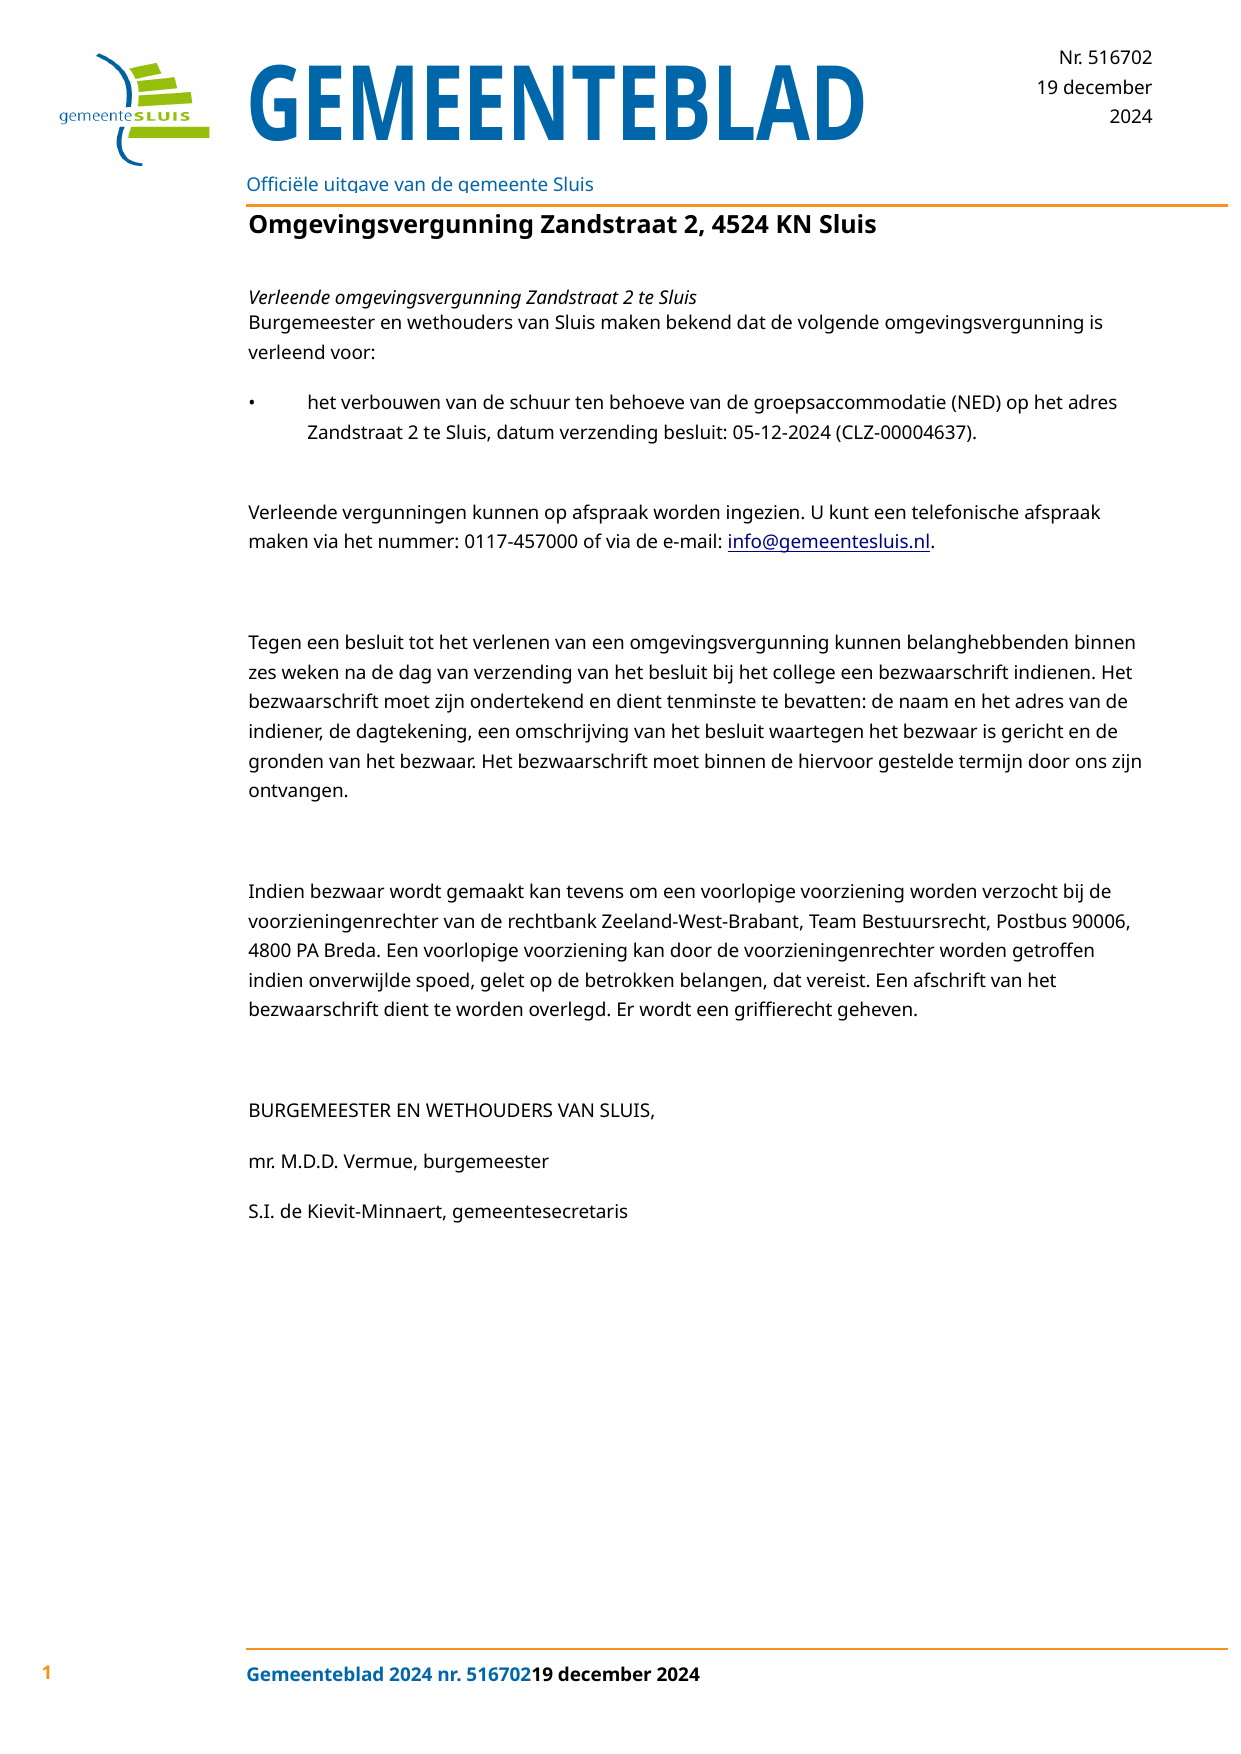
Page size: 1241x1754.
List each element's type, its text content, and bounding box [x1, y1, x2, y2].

text Omgevingsvergunning Zandstraat 2, 4524 KN Sluis [248, 207, 1152, 241]
text Burgemeester en wethouders van Sluis maken bekend dat de volgende omgevingsvergunning is verleend voor: [248, 309, 1152, 365]
text mr. M.D.D. Vermue, burgemeester [248, 1148, 1152, 1174]
picture [41, 47, 231, 172]
text BURGEMEESTER EN WETHOUDERS VAN SLUIS, [248, 1097, 1152, 1123]
text Tegen een besluit tot het verlenen van een omgevingsvergunning kunnen belanghebbenden binnen zes weken na de dag van verzending van het besluit bij het college een bezwaarschrift indienen. Het bezwaarschrift moet zijn ondertekend en dient tenminste te bevatten: de naam en het adres van de indiener, de dagtekening, een omschrijving van het besluit waartegen het bezwaar is gericht en de gronden van het bezwaar. Het bezwaarschrift moet binnen de hiervoor gestelde termijn door ons zijn ontvangen. [248, 629, 1152, 803]
text Verleende vergunningen kunnen op afspraak worden ingezien. U kunt een telefonische afspraak maken via het nummer: 0117-457000 of via de e-mail: info@gemeentesluis.nl. [248, 499, 1152, 554]
text Verleende omgevingsvergunning Zandstraat 2 te Sluis [248, 284, 1152, 309]
list het verbouwen van de schuur ten behoeve van de groepsaccommodatie (NED) op het adres Zandstraat 2 te Sluis, datum verzending besluit: 05-12-2024 (CLZ-00004637). [248, 389, 1152, 445]
text S.I. de Kievit-Minnaert, gemeentesecretaris [248, 1198, 1152, 1224]
text Indien bezwaar wordt gemaakt kan tevens om een voorlopige voorziening worden verzocht bij de voorzieningenrechter van de rechtbank Zeeland-West-Brabant, Team Bestuursrecht, Postbus 90006, 4800 PA Breda. Een voorlopige voorziening kan door de voorzieningenrechter worden getroffen indien onverwijlde spoed, gelet op de betrokken belangen, dat vereist. Een afschrift van het bezwaarschrift dient te worden overlegd. Er wordt een griffierecht geheven. [248, 878, 1152, 1022]
